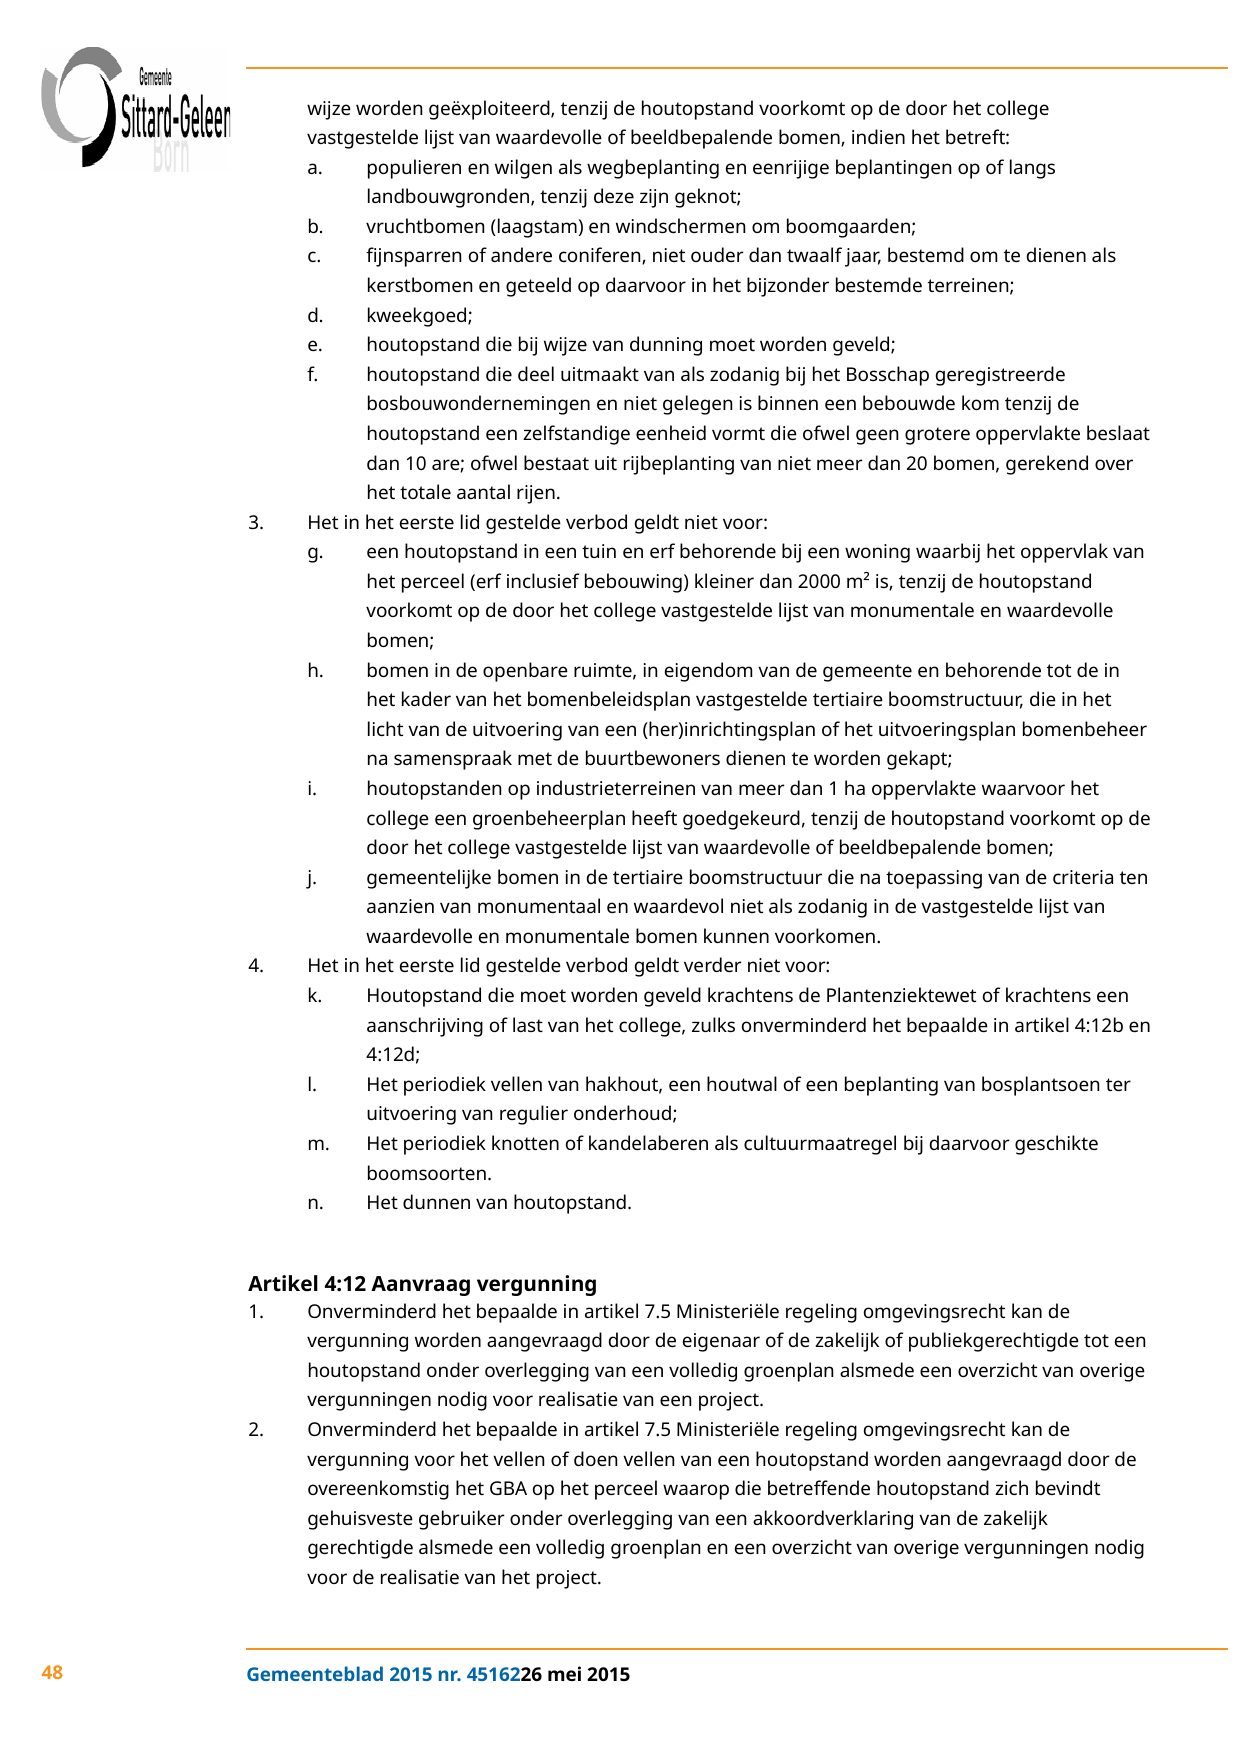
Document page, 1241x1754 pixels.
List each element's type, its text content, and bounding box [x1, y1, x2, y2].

text Artikel 4:12 Aanvraag vergunning [248, 1269, 1152, 1298]
list fijnsparren of andere coniferen, niet ouder dan twaalf jaar, bestemd om te dienen als kerstbomen en geteeld op daarvoor in het bijzonder bestemde terreinen; [307, 243, 1152, 298]
list kweekgoed; [307, 302, 1152, 328]
list Het dunnen van houtopstand. [307, 1189, 1152, 1215]
list Het periodiek vellen van hakhout, een houtwal of een beplanting van bosplantsoen ter uitvoering van regulier onderhoud; [307, 1071, 1152, 1126]
list wijze worden geëxploiteerd, tenzij de houtopstand voorkomt op de door het college vastgestelde lijst van waardevolle of beeldbepalende bomen, indien het betreft: [248, 95, 1152, 150]
list houtopstand die deel uitmaakt van als zodanig bij het Bosschap geregistreerde bosbouwondernemingen en niet gelegen is binnen een bebouwde kom tenzij de houtopstand een zelfstandige eenheid vormt die ofwel geen grotere oppervlakte beslaat dan 10 are; ofwel bestaat uit rijbeplanting van niet meer dan 20 bomen, gerekend over het totale aantal rijen. [307, 361, 1152, 505]
list gemeentelijke bomen in de tertiaire boomstructuur die na toepassing van de criteria ten aanzien van monumentaal en waardevol niet als zodanig in de vastgestelde lijst van waardevolle en monumentale bomen kunnen voorkomen. [307, 864, 1152, 949]
list populieren en wilgen als wegbeplanting en eenrijige beplantingen op of langs landbouwgronden, tenzij deze zijn geknot; [307, 154, 1152, 209]
list houtopstand die bij wijze van dunning moet worden geveld; [307, 331, 1152, 357]
list bomen in de openbare ruimte, in eigendom van de gemeente en behorende tot de in het kader van het bomenbeleidsplan vastgestelde tertiaire boomstructuur, die in het licht van de uitvoering van een (her)inrichtingsplan of het uitvoeringsplan bomenbeheer na samenspraak met de buurtbewoners dienen te worden gekapt; [307, 657, 1152, 771]
list een houtopstand in een tuin en erf behorende bij een woning waarbij het oppervlak van het perceel (erf inclusief bebouwing) kleiner dan 2000 m² is, tenzij de houtopstand voorkomt op de door het college vastgestelde lijst van monumentale en waardevolle bomen; [307, 538, 1152, 653]
list Houtopstand die moet worden geveld krachtens de Plantenziektewet of krachtens een aanschrijving of last van het college, zulks onverminderd het bepaalde in artikel 4:12b en 4:12d; [307, 982, 1152, 1067]
list houtopstanden op industrieterreinen van meer dan 1 ha oppervlakte waarvoor het college een groenbeheerplan heeft goedgekeurd, tenzij de houtopstand voorkomt op de door het college vastgestelde lijst van waardevolle of beeldbepalende bomen; [307, 775, 1152, 860]
list Het in het eerste lid gestelde verbod geldt niet voor: [248, 509, 1152, 535]
list vruchtbomen (laagstam) en windschermen om boomgaarden; [307, 213, 1152, 239]
list Onverminderd het bepaalde in artikel 7.5 Ministeriële regeling omgevingsrecht kan de vergunning worden aangevraagd door de eigenaar of de zakelijk of publiekgerechtigde tot een houtopstand onder overlegging van een volledig groenplan alsmede een overzicht van overige vergunningen nodig voor realisatie van een project. [248, 1298, 1152, 1412]
picture [41, 47, 231, 172]
list Het periodiek knotten of kandelaberen als cultuurmaatregel bij daarvoor geschikte boomsoorten. [307, 1130, 1152, 1186]
list Het in het eerste lid gestelde verbod geldt verder niet voor: [248, 953, 1152, 978]
list Onverminderd het bepaalde in artikel 7.5 Ministeriële regeling omgevingsrecht kan de vergunning voor het vellen of doen vellen van een houtopstand worden aangevraagd door de overeenkomstig het GBA op het perceel waarop die betreffende houtopstand zich bevindt gehuisveste gebruiker onder overlegging van een akkoordverklaring van de zakelijk gerechtigde alsmede een volledig groenplan en een overzicht van overige vergunningen nodig voor de realisatie van het project. [248, 1416, 1152, 1590]
